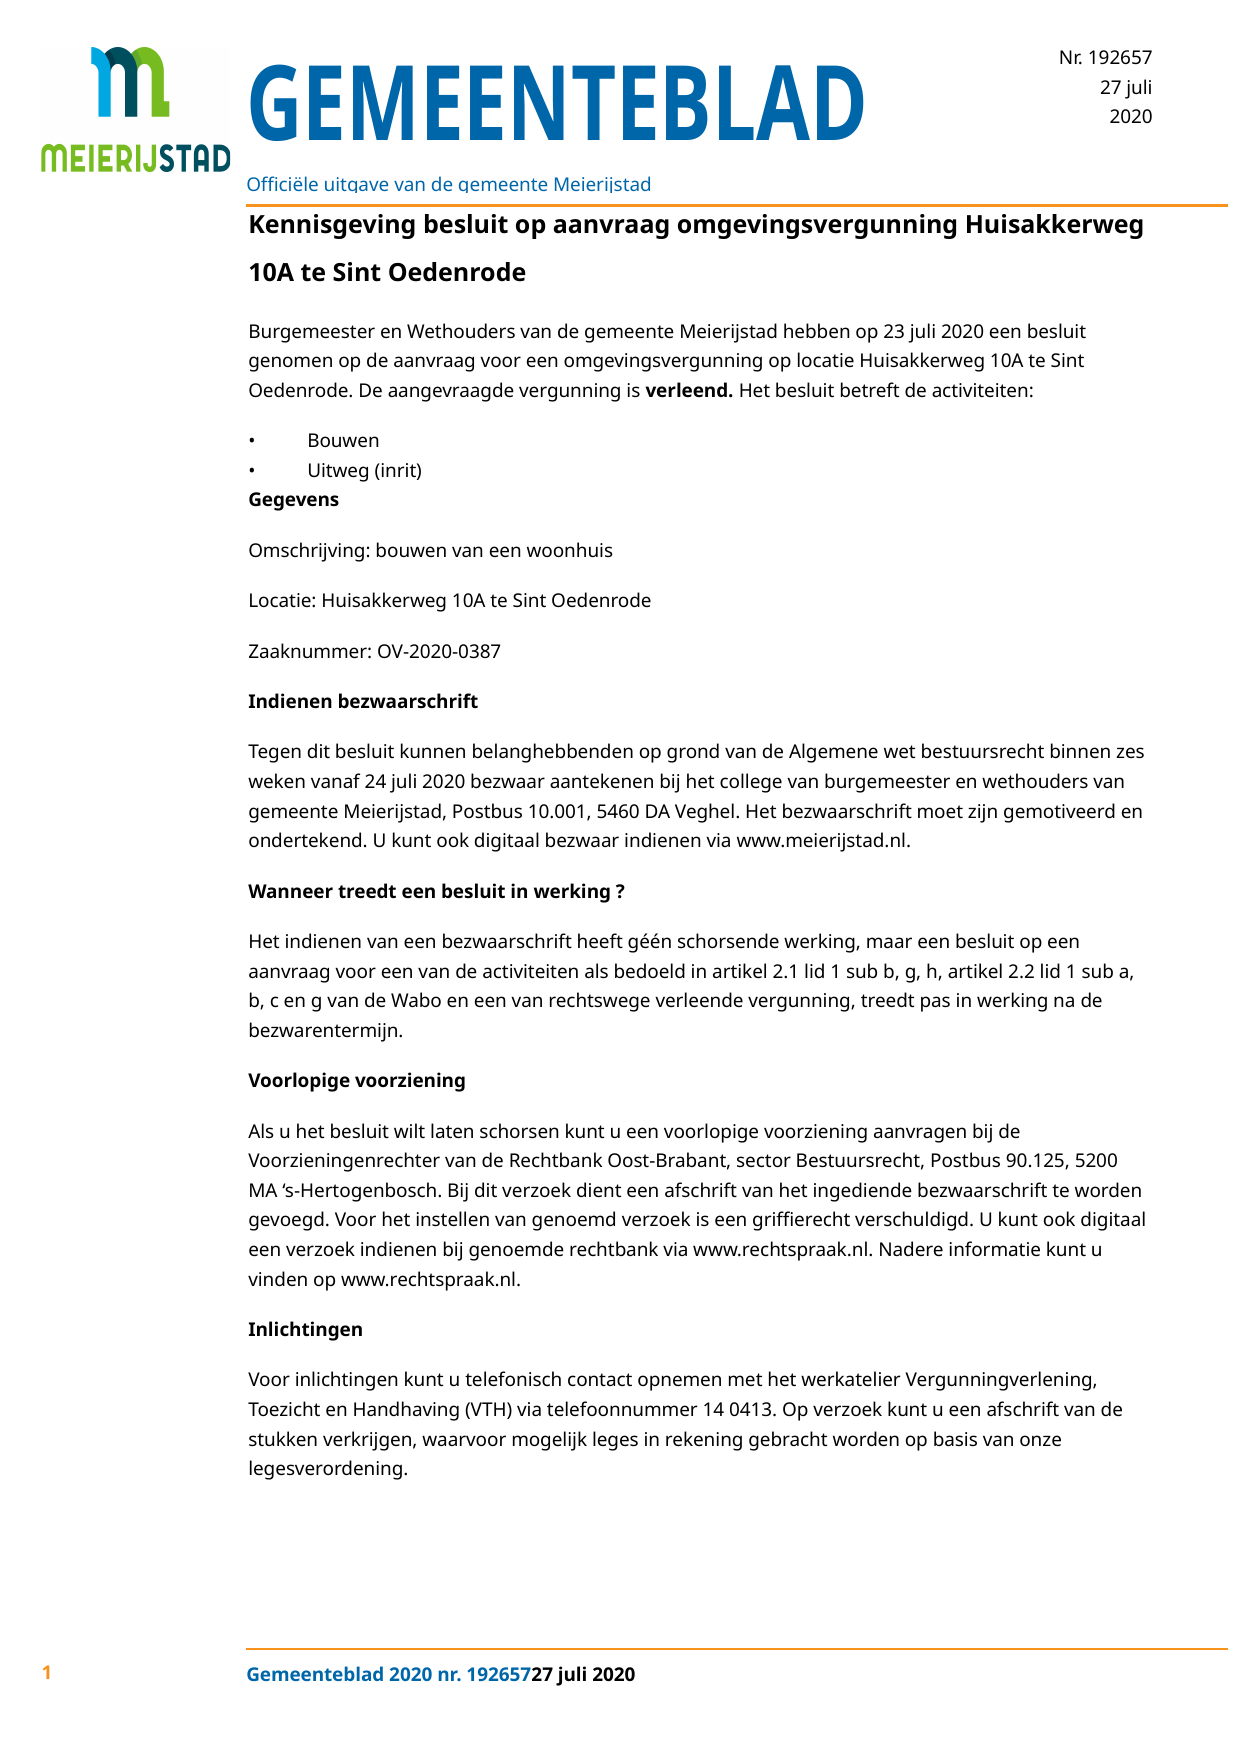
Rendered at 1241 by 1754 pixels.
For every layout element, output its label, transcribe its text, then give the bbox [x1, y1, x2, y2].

text Gegevens [248, 487, 1152, 512]
text Voor inlichtingen kunt u telefonisch contact opnemen met het werkatelier Vergunningverlening, Toezicht en Handhaving (VTH) via telefoonnummer 14 0413. Op verzoek kunt u een afschrift van de stukken verkrijgen, waarvoor mogelijk leges in rekening gebracht worden op basis van onze legesverordening. [248, 1367, 1152, 1481]
text Omschrijving: bouwen van een woonhuis [248, 537, 1152, 563]
text Locatie: Huisakkerweg 10A te Sint Oedenrode [248, 587, 1152, 613]
list Bouwen [248, 427, 1152, 453]
text Inlichtingen [248, 1316, 1152, 1342]
text Wanneer treedt een besluit in werking ? [248, 878, 1152, 904]
text Zaaknummer: OV-2020-0387 [248, 638, 1152, 664]
text Voorlopige voorziening [248, 1067, 1152, 1093]
text Burgemeester en Wethouders van de gemeente Meierijstad hebben op 23 juli 2020 een besluit genomen op de aanvraag voor een omgevingsvergunning op locatie Huisakkerweg 10A te Sint Oedenrode. De aangevraagde vergunning is verleend. Het besluit betreft de activiteiten: [248, 318, 1152, 403]
text Indienen bezwaarschrift [248, 688, 1152, 714]
text Tegen dit besluit kunnen belanghebbenden op grond van de Algemene wet bestuursrecht binnen zes weken vanaf 24 juli 2020 bezwaar aantekenen bij het college van burgemeester en wethouders van gemeente Meierijstad, Postbus 10.001, 5460 DA Veghel. Het bezwaarschrift moet zijn gemotiveerd en ondertekend. U kunt ook digitaal bezwaar indienen via www.meierijstad.nl. [248, 739, 1152, 853]
list Uitweg (inrit) [248, 457, 1152, 483]
picture [41, 47, 231, 172]
text Het indienen van een bezwaarschrift heeft géén schorsende werking, maar een besluit op een aanvraag voor een van de activiteiten als bedoeld in artikel 2.1 lid 1 sub b, g, h, artikel 2.2 lid 1 sub a, b, c en g van de Wabo en een van rechtswege verleende vergunning, treedt pas in werking na de bezwarentermijn. [248, 928, 1152, 1043]
text Als u het besluit wilt laten schorsen kunt u een voorlopige voorziening aanvragen bij de Voorzieningenrechter van de Rechtbank Oost-Brabant, sector Bestuursrecht, Postbus 90.125, 5200 MA ‘s-Hertogenbosch. Bij dit verzoek dient een afschrift van het ingediende bezwaarschrift te worden gevoegd. Voor het instellen van genoemd verzoek is een griffierecht verschuldigd. U kunt ook digitaal een verzoek indienen bij genoemde rechtbank via www.rechtspraak.nl. Nadere informatie kunt u vinden op www.rechtspraak.nl. [248, 1118, 1152, 1292]
text Kennisgeving besluit op aanvraag omgevingsvergunning Huisakkerweg 10A te Sint Oedenrode [248, 207, 1152, 288]
